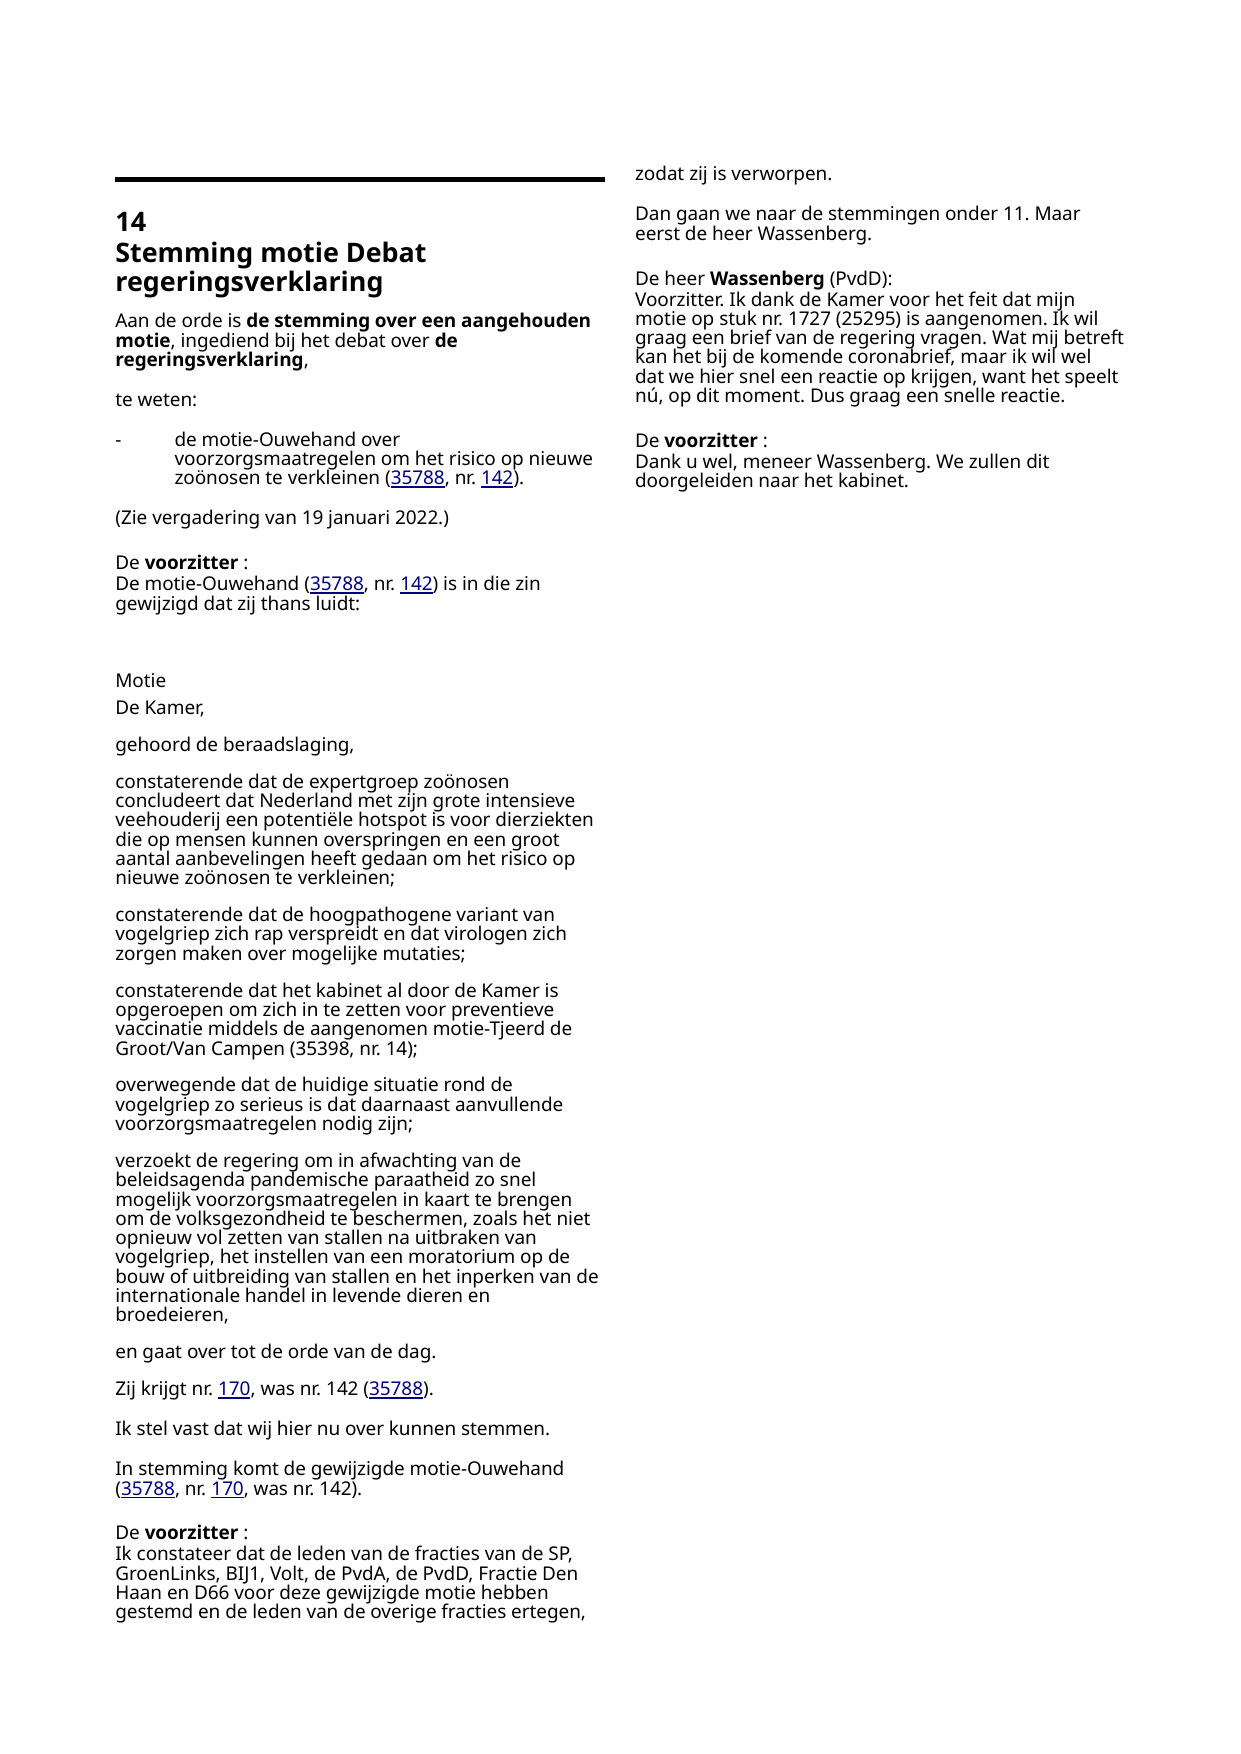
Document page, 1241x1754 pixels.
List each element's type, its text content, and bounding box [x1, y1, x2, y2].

text constaterende dat het kabinet al door de Kamer is opgeroepen om zich in te zetten voor preventieve vaccinatie middels de aangenomen motie-Tjeerd de Groot/Van Campen (35398, nr. 14); [115, 982, 605, 1059]
text en gaat over tot de orde van de dag. [115, 1343, 605, 1362]
text De voorzitter : [115, 549, 605, 575]
text Motie [115, 667, 605, 693]
text constaterende dat de expertgroep zoönosen concludeert dat Nederland met zijn grote intensieve veehouderij een potentiële hotspot is voor dierziekten die op mensen kunnen overspringen en een groot aantal aanbevelingen heeft gedaan om het risico op nieuwe zoönosen te verkleinen; [115, 773, 605, 888]
text 14 [115, 203, 605, 239]
text Dan gaan we naar de stemmingen onder 11. Maar eerst de heer Wassenberg. [635, 205, 1125, 244]
list de motie-Ouwehand over voorzorgsmaatregelen om het risico op nieuwe zoönosen te verkleinen (35788, nr. 142). [115, 431, 605, 489]
text Aan de orde is de stemming over een aangehouden motie, ingediend bij het debat over de regeringsverklaring, [115, 312, 605, 370]
text constaterende dat de hoogpathogene variant van vogelgriep zich rap verspreidt en dat virologen zich zorgen maken over mogelijke mutaties; [115, 906, 605, 964]
text Dank u wel, meneer Wassenberg. We zullen dit doorgeleiden naar het kabinet. [635, 453, 1125, 491]
text De Kamer, [115, 699, 605, 718]
text zodat zij is verworpen. [635, 165, 1125, 184]
text overwegende dat de huidige situatie rond de vogelgriep zo serieus is dat daarnaast aanvullende voorzorgsmaatregelen nodig zijn; [115, 1076, 605, 1134]
text Ik constateer dat de leden van de fracties van de SP, GroenLinks, BIJ1, Volt, de PvdA, de PvdD, Fractie Den Haan en D66 voor deze gewijzigde motie hebben gestemd en de leden van de overige fracties ertegen, [115, 1545, 605, 1622]
text Voorzitter. Ik dank de Kamer voor het feit dat mijn motie op stuk nr. 1727 (25295) is aangenomen. Ik wil graag een brief van de regering vragen. Wat mij betreft kan het bij de komende coronabrief, maar ik wil wel dat we hier snel een reactie op krijgen, want het speelt nú, op dit moment. Dus graag een snelle reactie. [635, 291, 1125, 406]
text De voorzitter : [635, 427, 1125, 453]
text Ik stel vast dat wij hier nu over kunnen stemmen. [115, 1420, 605, 1439]
text In stemming komt de gewijzigde motie-Ouwehand (35788, nr. 170, was nr. 142). [115, 1460, 605, 1499]
text De motie-Ouwehand (35788, nr. 142) is in die zin gewijzigd dat zij thans luidt: [115, 575, 605, 614]
text te weten: [115, 391, 605, 410]
text verzoekt de regering om in afwachting van de beleidsagenda pandemische paraatheid zo snel mogelijk voorzorgsmaatregelen in kaart te brengen om de volksgezondheid te beschermen, zoals het niet opnieuw vol zetten van stallen na uitbraken van vogelgriep, het instellen van een moratorium op de bouw of uitbreiding van stallen en het inperken van de internationale handel in levende dieren en broedeieren, [115, 1152, 605, 1325]
text Stemming motie Debat regeringsverklaring [115, 239, 605, 312]
text De heer Wassenberg (PvdD): [635, 265, 1125, 291]
text Zij krijgt nr. 170, was nr. 142 (35788). [115, 1380, 605, 1399]
text De voorzitter : [115, 1519, 605, 1545]
text (Zie vergadering van 19 januari 2022.) [115, 509, 605, 529]
text gehoord de beraadslaging, [115, 736, 605, 755]
